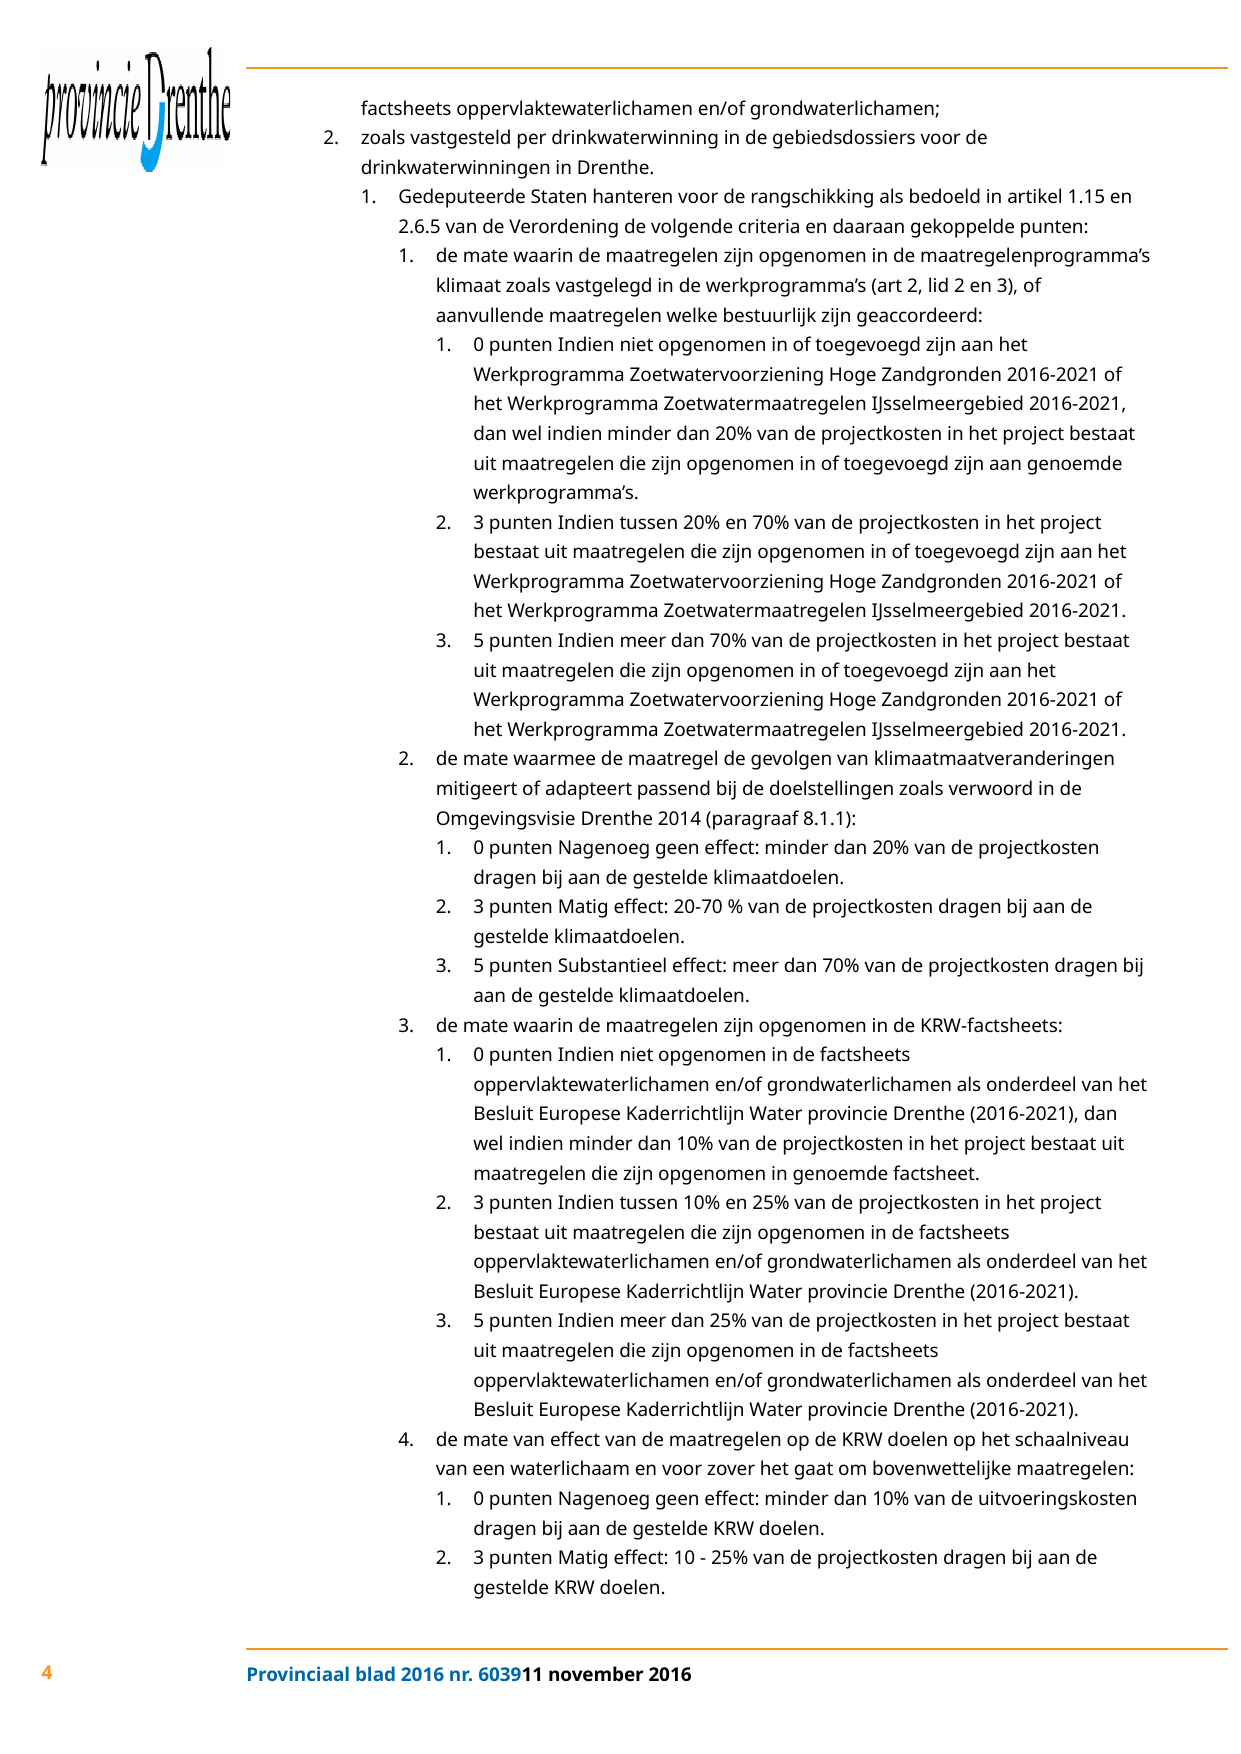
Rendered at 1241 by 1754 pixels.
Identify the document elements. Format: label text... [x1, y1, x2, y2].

list zoals vastgesteld per drinkwaterwinning in de gebiedsdossiers voor de drinkwaterwinningen in Drenthe. [323, 124, 1152, 180]
list 0 punten Nagenoeg geen effect: minder dan 20% van de projectkosten dragen bij aan de gestelde klimaatdoelen. [436, 834, 1152, 890]
list 5 punten Substantieel effect: meer dan 70% van de projectkosten dragen bij aan de gestelde klimaatdoelen. [436, 953, 1152, 1008]
list 3 punten Matig effect: 20-70 % van de projectkosten dragen bij aan de gestelde klimaatdoelen. [436, 893, 1152, 949]
list 0 punten Nagenoeg geen effect: minder dan 10% van de uitvoeringskosten dragen bij aan de gestelde KRW doelen. [436, 1485, 1152, 1541]
list Gedeputeerde Staten hanteren voor de rangschikking als bedoeld in artikel 1.15 en 2.6.5 van de Verordening de volgende criteria en daaraan gekoppelde punten: [361, 183, 1152, 239]
list 3 punten Indien tussen 20% en 70% van de projectkosten in het project bestaat uit maatregelen die zijn opgenomen in of toegevoegd zijn aan het Werkprogramma Zoetwatervoorziening Hoge Zandgronden 2016-2021 of het Werkprogramma Zoetwatermaatregelen IJsselmeergebied 2016-2021. [436, 509, 1152, 623]
list 3 punten Indien tussen 10% en 25% van de projectkosten in het project bestaat uit maatregelen die zijn opgenomen in de factsheets oppervlaktewaterlichamen en/of grondwaterlichamen als onderdeel van het Besluit Europese Kaderrichtlijn Water provincie Drenthe (2016-2021). [436, 1189, 1152, 1304]
list 3 punten Matig effect: 10 - 25% van de projectkosten dragen bij aan de gestelde KRW doelen. [436, 1544, 1152, 1600]
list de mate waarmee de maatregel de gevolgen van klimaatmaatveranderingen mitigeert of adapteert passend bij de doelstellingen zoals verwoord in de Omgevingsvisie Drenthe 2014 (paragraaf 8.1.1): [398, 746, 1152, 831]
list 5 punten Indien meer dan 70% van de projectkosten in het project bestaat uit maatregelen die zijn opgenomen in of toegevoegd zijn aan het Werkprogramma Zoetwatervoorziening Hoge Zandgronden 2016-2021 of het Werkprogramma Zoetwatermaatregelen IJsselmeergebied 2016-2021. [436, 627, 1152, 742]
list de mate van effect van de maatregelen op de KRW doelen op het schaalniveau van een waterlichaam en voor zover het gaat om bovenwettelijke maatregelen: [398, 1426, 1152, 1481]
list 0 punten Indien niet opgenomen in of toegevoegd zijn aan het Werkprogramma Zoetwatervoorziening Hoge Zandgronden 2016-2021 of het Werkprogramma Zoetwatermaatregelen IJsselmeergebied 2016-2021, dan wel indien minder dan 20% van de projectkosten in het project bestaat uit maatregelen die zijn opgenomen in of toegevoegd zijn aan genoemde werkprogramma’s. [436, 331, 1152, 505]
picture [41, 47, 231, 172]
list de mate waarin de maatregelen zijn opgenomen in de KRW-factsheets: [398, 1012, 1152, 1038]
list 5 punten Indien meer dan 25% van de projectkosten in het project bestaat uit maatregelen die zijn opgenomen in de factsheets oppervlaktewaterlichamen en/of grondwaterlichamen als onderdeel van het Besluit Europese Kaderrichtlijn Water provincie Drenthe (2016-2021). [436, 1308, 1152, 1422]
list 0 punten Indien niet opgenomen in de factsheets oppervlaktewaterlichamen en/of grondwaterlichamen als onderdeel van het Besluit Europese Kaderrichtlijn Water provincie Drenthe (2016-2021), dan wel indien minder dan 10% van de projectkosten in het project bestaat uit maatregelen die zijn opgenomen in genoemde factsheet. [436, 1041, 1152, 1186]
list factsheets oppervlaktewaterlichamen en/of grondwaterlichamen; [323, 95, 1152, 121]
list de mate waarin de maatregelen zijn opgenomen in de maatregelenprogramma’s klimaat zoals vastgelegd in de werkprogramma’s (art 2, lid 2 en 3), of aanvullende maatregelen welke bestuurlijk zijn geaccordeerd: [398, 243, 1152, 328]
